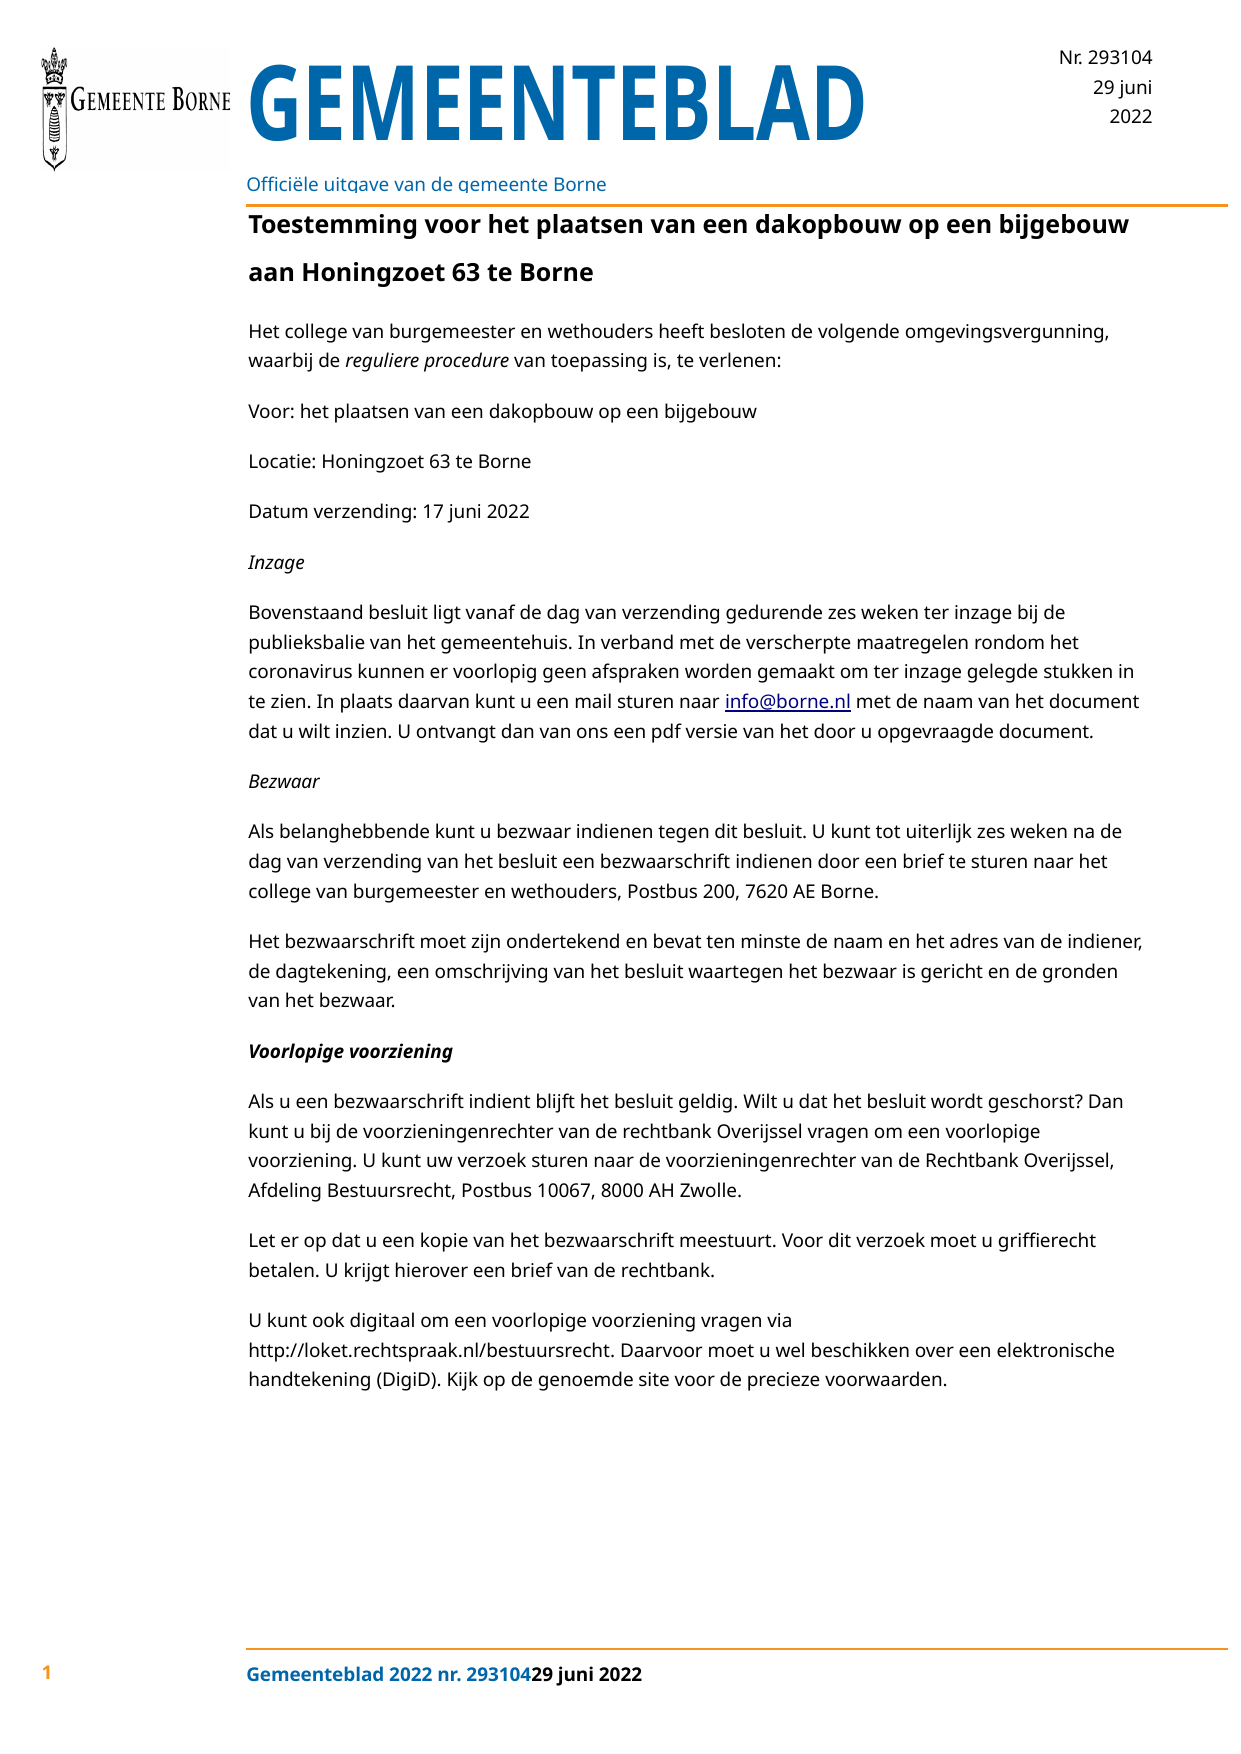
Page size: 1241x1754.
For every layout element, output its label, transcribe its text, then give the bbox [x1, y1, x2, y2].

text Bezwaar [248, 768, 1152, 794]
text Inzage [248, 549, 1152, 575]
text Datum verzending: 17 juni 2022 [248, 499, 1152, 524]
text Voorlopige voorziening [248, 1038, 1152, 1064]
text U kunt ook digitaal om een voorlopige voorziening vragen via http://loket.rechtspraak.nl/bestuursrecht. Daarvoor moet u wel beschikken over een elektronische handtekening (DigiD). Kijk op de genoemde site voor de precieze voorwaarden. [248, 1307, 1152, 1392]
text Voor: het plaatsen van een dakopbouw op een bijgebouw [248, 398, 1152, 424]
text Het bezwaarschrift moet zijn ondertekend en bevat ten minste de naam en het adres van de indiener, de dagtekening, een omschrijving van het besluit waartegen het bezwaar is gericht en de gronden van het bezwaar. [248, 928, 1152, 1013]
text Als belanghebbende kunt u bezwaar indienen tegen dit besluit. U kunt tot uiterlijk zes weken na de dag van verzending van het besluit een bezwaarschrift indienen door een brief te sturen naar het college van burgemeester en wethouders, Postbus 200, 7620 AE Borne. [248, 819, 1152, 904]
text Het college van burgemeester en wethouders heeft besloten de volgende omgevingsvergunning, waarbij de reguliere procedure van toepassing is, te verlenen: [248, 318, 1152, 373]
text Als u een bezwaarschrift indient blijft het besluit geldig. Wilt u dat het besluit wordt geschorst? Dan kunt u bij de voorzieningenrechter van de rechtbank Overijssel vragen om een voorlopige voorziening. U kunt uw verzoek sturen naar de voorzieningenrechter van de Rechtbank Overijssel, Afdeling Bestuursrecht, Postbus 10067, 8000 AH Zwolle. [248, 1088, 1152, 1203]
text Locatie: Honingzoet 63 te Borne [248, 448, 1152, 474]
text Toestemming voor het plaatsen van een dakopbouw op een bijgebouw aan Honingzoet 63 te Borne [248, 207, 1152, 288]
picture [41, 47, 231, 172]
text Bovenstaand besluit ligt vanaf de dag van verzending gedurende zes weken ter inzage bij de publieksbalie van het gemeentehuis. In verband met de verscherpte maatregelen rondom het coronavirus kunnen er voorlopig geen afspraken worden gemaakt om ter inzage gelegde stukken in te zien. In plaats daarvan kunt u een mail sturen naar info@borne.nl met de naam van het document dat u wilt inzien. U ontvangt dan van ons een pdf versie van het door u opgevraagde document. [248, 599, 1152, 744]
text Let er op dat u een kopie van het bezwaarschrift meestuurt. Voor dit verzoek moet u griffierecht betalen. U krijgt hierover een brief van de rechtbank. [248, 1227, 1152, 1283]
